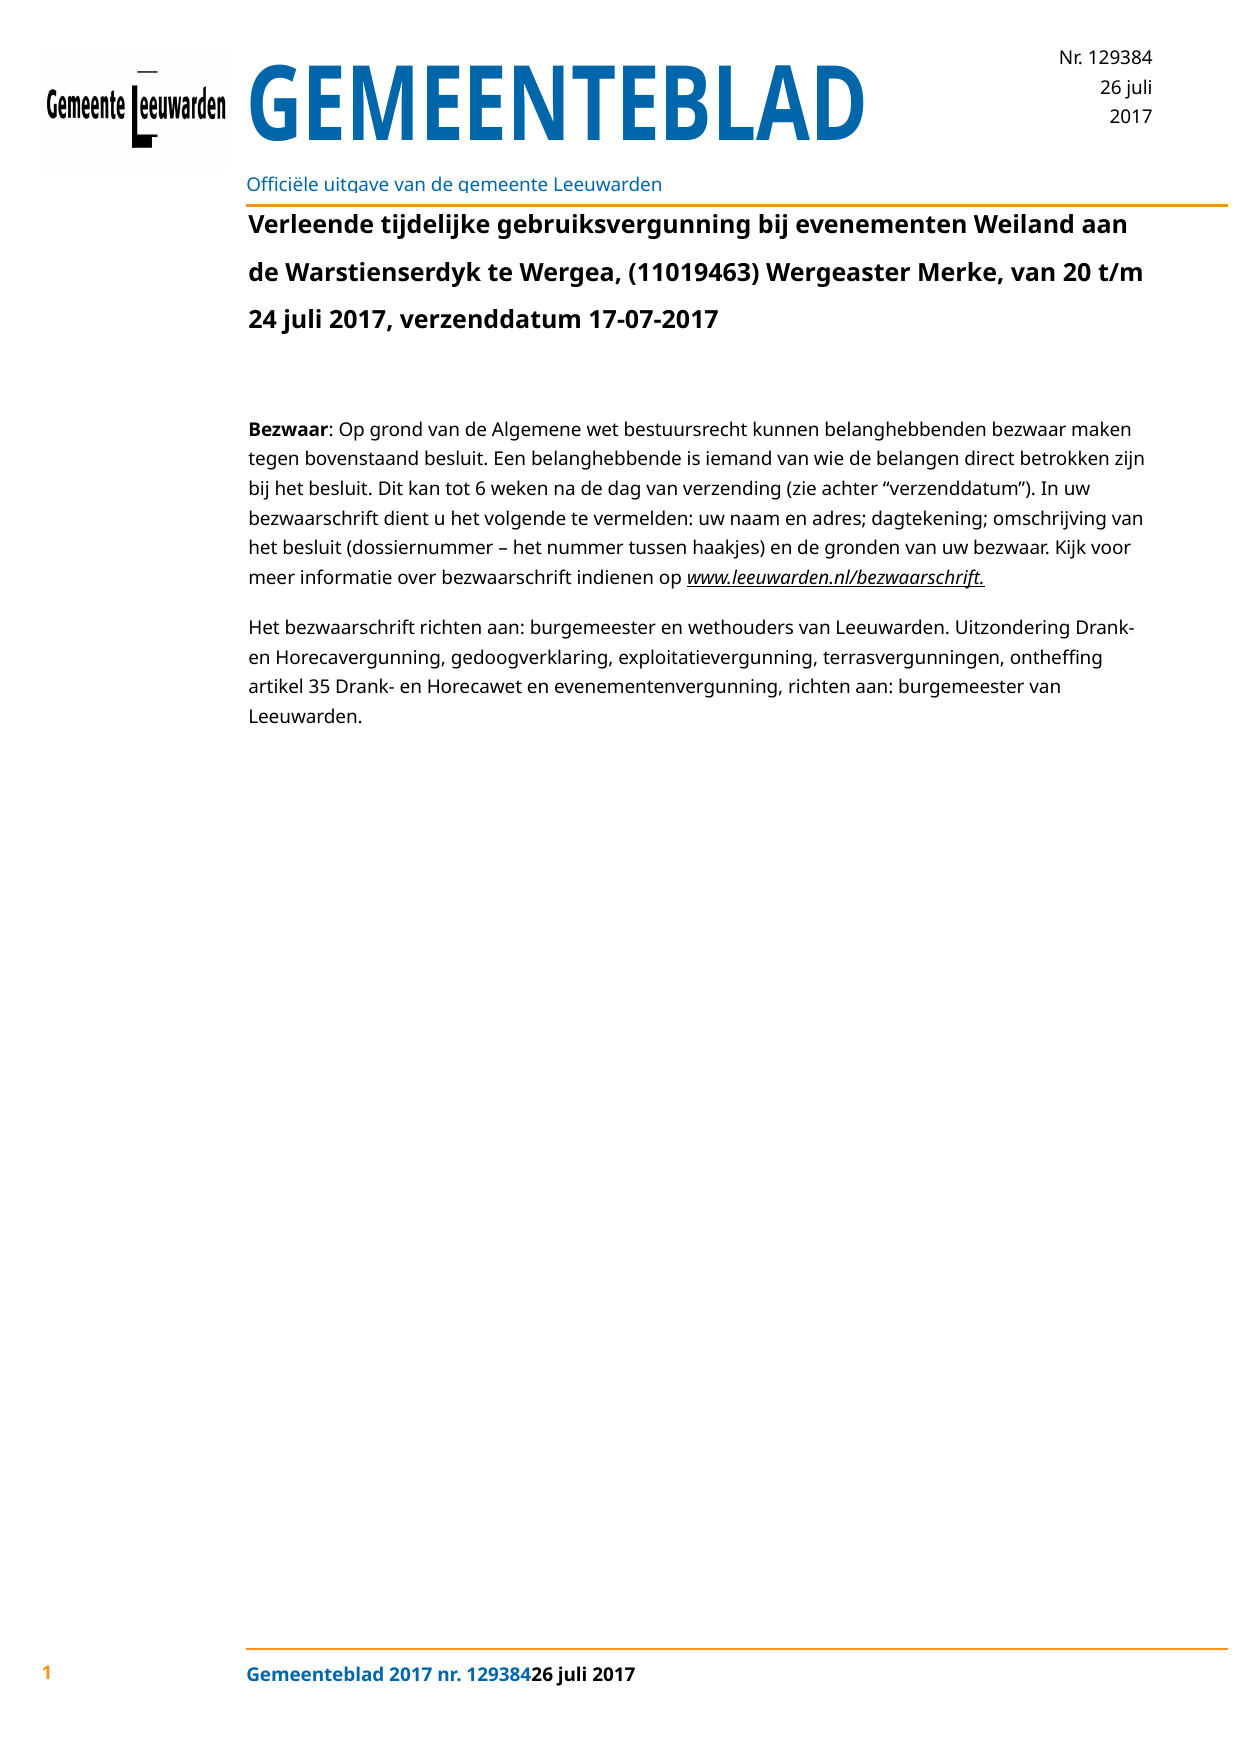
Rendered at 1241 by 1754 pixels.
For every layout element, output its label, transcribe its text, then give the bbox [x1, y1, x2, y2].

picture [41, 47, 231, 172]
text Bezwaar: Op grond van de Algemene wet bestuursrecht kunnen belanghebbenden bezwaar maken tegen bovenstaand besluit. Een belanghebbende is iemand van wie de belangen direct betrokken zijn bij het besluit. Dit kan tot 6 weken na de dag van verzending (zie achter “verzenddatum”). In uw bezwaarschrift dient u het volgende te vermelden: uw naam en adres; dagtekening; omschrijving van het besluit (dossiernummer – het nummer tussen haakjes) en de gronden van uw bezwaar. Kijk voor meer informatie over bezwaarschrift indienen op www.leeuwarden.nl/bezwaarschrift. [248, 416, 1152, 589]
text Het bezwaarschrift richten aan: burgemeester en wethouders van Leeuwarden. Uitzondering Drank- en Horecavergunning, gedoogverklaring, exploitatievergunning, terrasvergunningen, ontheffing artikel 35 Drank- en Horecawet en evenementenvergunning, richten aan: burgemeester van Leeuwarden. [248, 614, 1152, 729]
text Verleende tijdelijke gebruiksvergunning bij evenementen Weiland aan de Warstienserdyk te Wergea, (11019463) Wergeaster Merke, van 20 t/m 24 juli 2017, verzenddatum 17-07-2017 [248, 207, 1152, 336]
